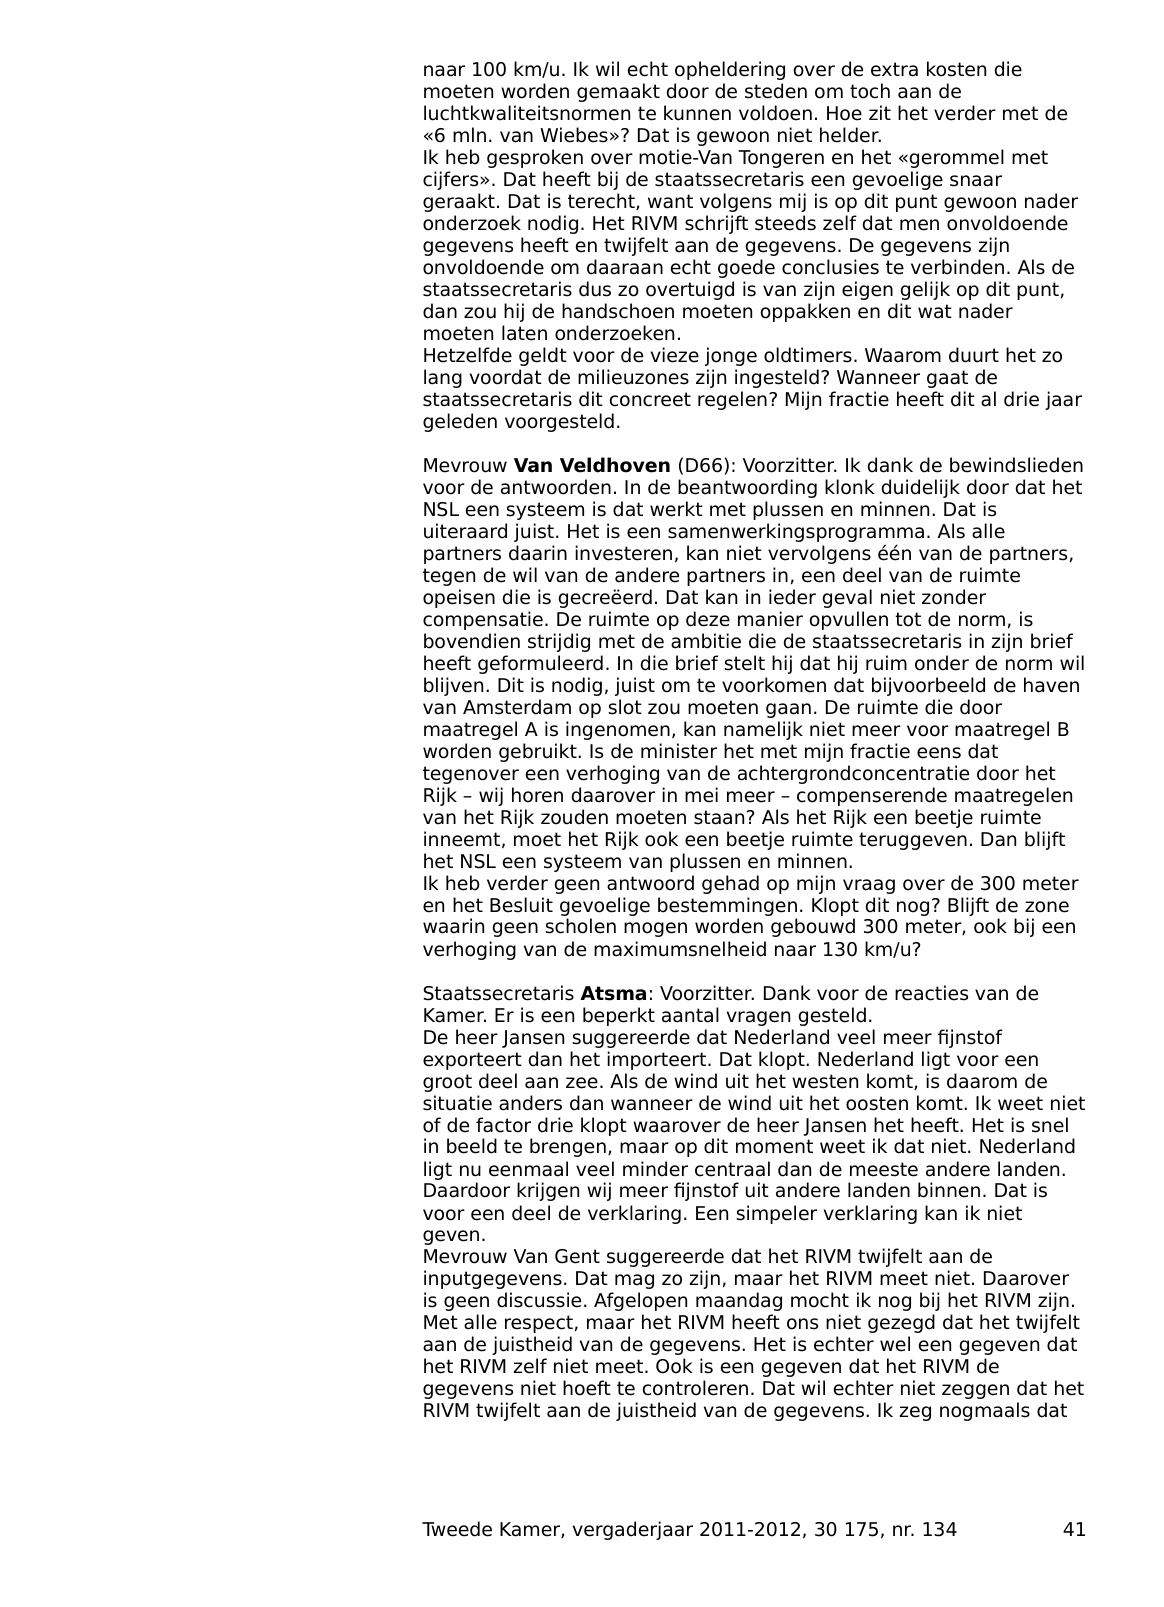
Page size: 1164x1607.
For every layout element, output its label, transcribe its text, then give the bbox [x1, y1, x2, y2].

text Mevrouw Van Gent suggereerde dat het RIVM twijfelt aan de inputgegevens. Dat mag zo zijn, maar het RIVM meet niet. Daarover is geen discussie. Afgelopen maandag mocht ik nog bij het RIVM zijn. Met alle respect, maar het RIVM heeft ons niet gezegd dat het twijfelt aan de juistheid van de gegevens. Het is echter wel een gegeven dat het RIVM zelf niet meet. Ook is een gegeven dat het RIVM de gegevens niet hoeft te controleren. Dat wil echter niet zeggen dat het RIVM twijfelt aan de juistheid van de gegevens. Ik zeg nogmaals dat [422, 1246, 1087, 1422]
text Ik heb gesproken over motie-Van Tongeren en het «gerommel met cijfers». Dat heeft bij de staatssecretaris een gevoelige snaar geraakt. Dat is terecht, want volgens mij is op dit punt gewoon nader onderzoek nodig. Het RIVM schrijft steeds zelf dat men onvoldoende gegevens heeft en twijfelt aan de gegevens. De gegevens zijn onvoldoende om daaraan echt goede conclusies te verbinden. Als de staatssecretaris dus zo overtuigd is van zijn eigen gelijk op dit punt, dan zou hij de handschoen moeten oppakken en dit wat nader moeten laten onderzoeken. [422, 147, 1087, 345]
text naar 100 km/u. Ik wil echt opheldering over de extra kosten die moeten worden gemaakt door de steden om toch aan de luchtkwaliteitsnormen te kunnen voldoen. Hoe zit het verder met de «6 mln. van Wiebes»? Dat is gewoon niet helder. [422, 59, 1087, 147]
text Ik heb verder geen antwoord gehad op mijn vraag over de 300 meter en het Besluit gevoelige bestemmingen. Klopt dit nog? Blijft de zone waarin geen scholen mogen worden gebouwd 300 meter, ook bij een verhoging van de maximumsnelheid naar 130 km/u? [422, 872, 1087, 960]
text Mevrouw Van Veldhoven (D66): Voorzitter. Ik dank de bewindslieden voor de antwoorden. In de beantwoording klonk duidelijk door dat het NSL een systeem is dat werkt met plussen en minnen. Dat is uiteraard juist. Het is een samenwerkingsprogramma. Als alle partners daarin investeren, kan niet vervolgens één van de partners, tegen de wil van de andere partners in, een deel van de ruimte opeisen die is gecreëerd. Dat kan in ieder geval niet zonder compensatie. De ruimte op deze manier opvullen tot de norm, is bovendien strijdig met de ambitie die de staatssecretaris in zijn brief heeft geformuleerd. In die brief stelt hij dat hij ruim onder de norm wil blijven. Dit is nodig, juist om te voorkomen dat bijvoorbeeld de haven van Amsterdam op slot zou moeten gaan. De ruimte die door maatregel A is ingenomen, kan namelijk niet meer voor maatregel B worden gebruikt. Is de minister het met mijn fractie eens dat tegenover een verhoging van de achtergrondconcentratie door het Rijk – wij horen daarover in mei meer – compenserende maatregelen van het Rijk zouden moeten staan? Als het Rijk een beetje ruimte inneemt, moet het Rijk ook een beetje ruimte teruggeven. Dan blijft het NSL een systeem van plussen en minnen. [422, 455, 1087, 872]
text De heer Jansen suggereerde dat Nederland veel meer fijnstof exporteert dan het importeert. Dat klopt. Nederland ligt voor een groot deel aan zee. Als de wind uit het westen komt, is daarom de situatie anders dan wanneer de wind uit het oosten komt. Ik weet niet of de factor drie klopt waarover de heer Jansen het heeft. Het is snel in beeld te brengen, maar op dit moment weet ik dat niet. Nederland ligt nu eenmaal veel minder centraal dan de meeste andere landen. Daardoor krijgen wij meer fijnstof uit andere landen binnen. Dat is voor een deel de verklaring. Een simpeler verklaring kan ik niet geven. [422, 1027, 1087, 1246]
text Hetzelfde geldt voor de vieze jonge oldtimers. Waarom duurt het zo lang voordat de milieuzones zijn ingesteld? Wanneer gaat de staatssecretaris dit concreet regelen? Mijn fractie heeft dit al drie jaar geleden voorgesteld. [422, 345, 1087, 433]
text Staatssecretaris Atsma: Voorzitter. Dank voor de reacties van de Kamer. Er is een beperkt aantal vragen gesteld. [422, 983, 1087, 1027]
